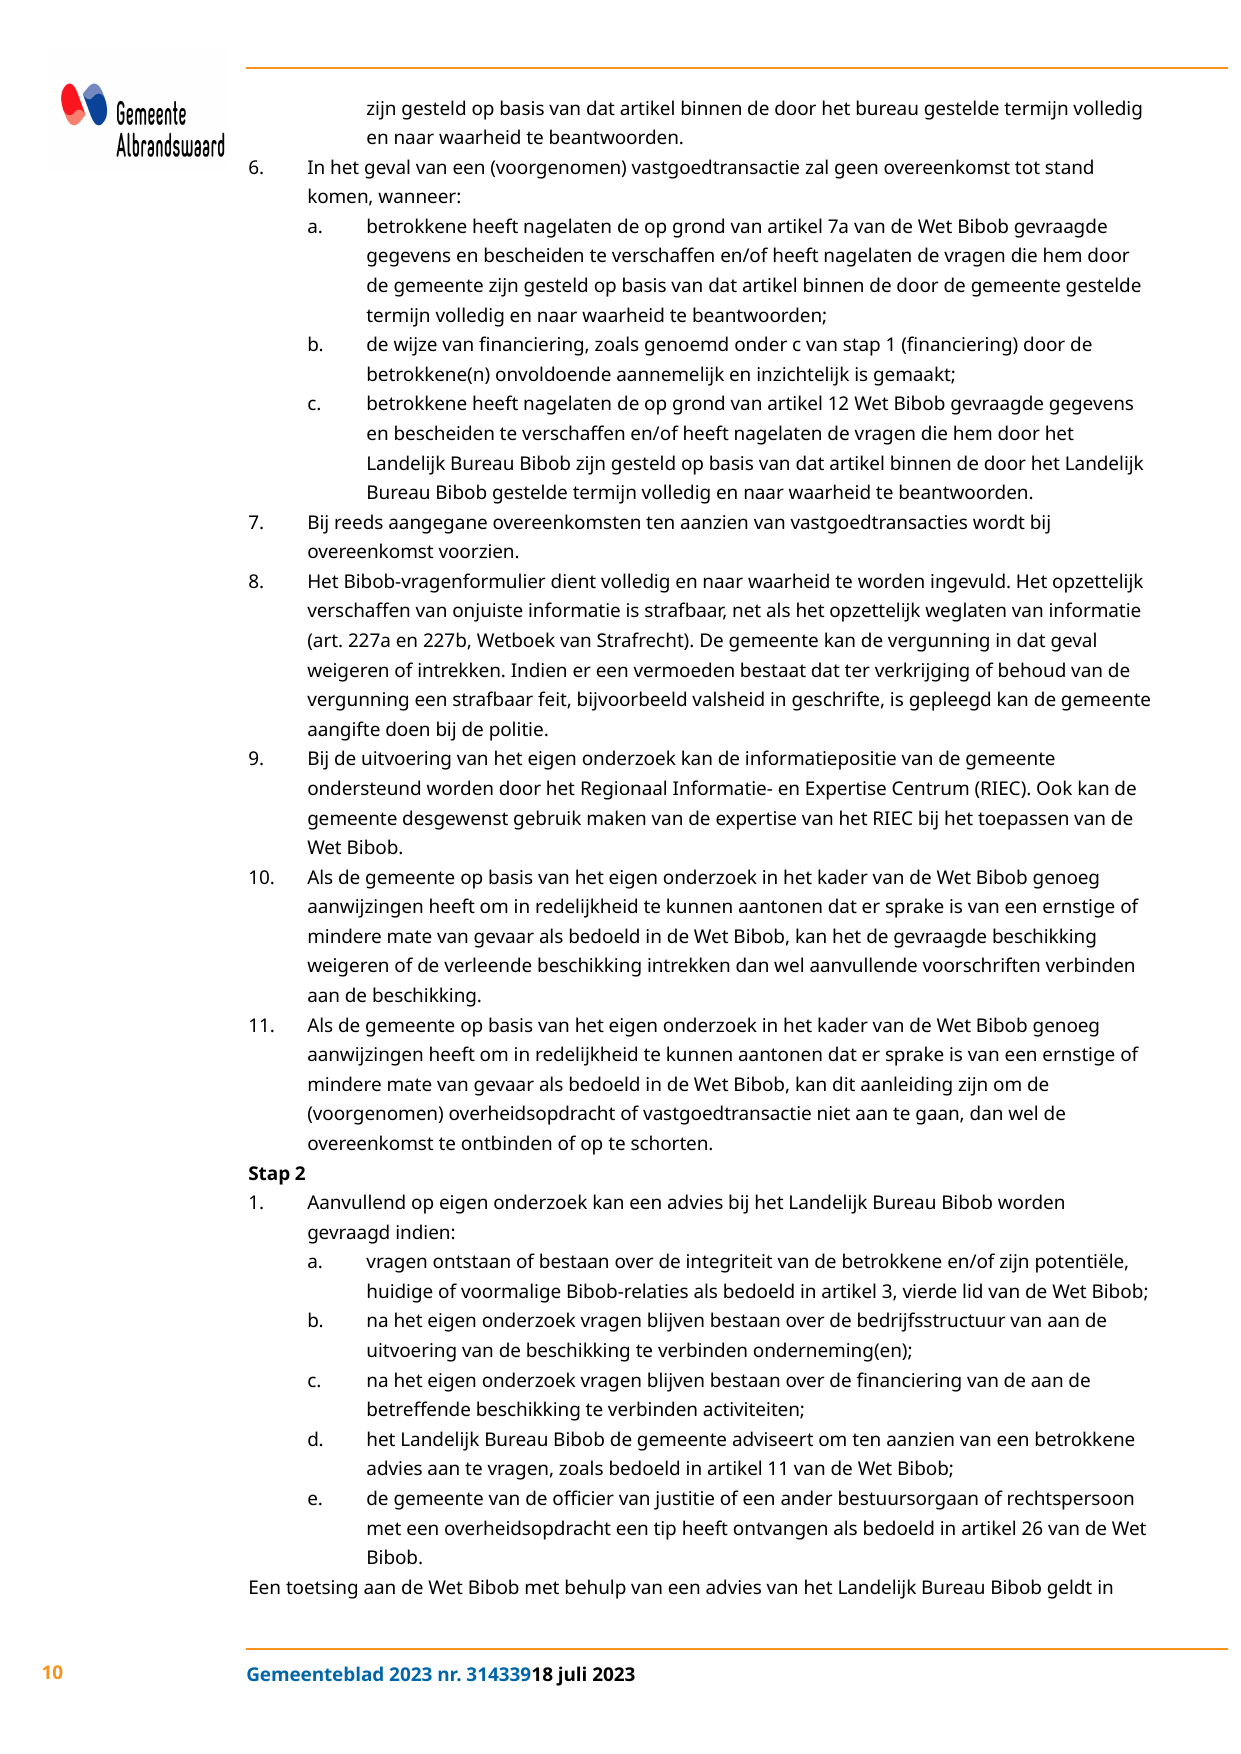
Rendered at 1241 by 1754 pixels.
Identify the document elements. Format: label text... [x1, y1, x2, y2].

list Als de gemeente op basis van het eigen onderzoek in het kader van de Wet Bibob genoeg aanwijzingen heeft om in redelijkheid te kunnen aantonen dat er sprake is van een ernstige of mindere mate van gevaar als bedoeld in de Wet Bibob, kan het de gevraagde beschikking weigeren of de verleende beschikking intrekken dan wel aanvullende voorschriften verbinden aan de beschikking. [248, 864, 1152, 1008]
text Een toetsing aan de Wet Bibob met behulp van een advies van het Landelijk Bureau Bibob geldt in [248, 1574, 1152, 1600]
list Het Bibob-vragenformulier dient volledig en naar waarheid te worden ingevuld. Het opzettelijk verschaffen van onjuiste informatie is strafbaar, net als het opzettelijk weglaten van informatie (art. 227a en 227b, Wetboek van Strafrecht). De gemeente kan de vergunning in dat geval weigeren of intrekken. Indien er een vermoeden bestaat dat ter verkrijging of behoud van de vergunning een strafbaar feit, bijvoorbeeld valsheid in geschrifte, is gepleegd kan de gemeente aangifte doen bij de politie. [248, 568, 1152, 742]
list betrokkene heeft nagelaten de op grond van artikel 12 Wet Bibob gevraagde gegevens en bescheiden te verschaffen en/of heeft nagelaten de vragen die hem door het Landelijk Bureau Bibob zijn gesteld op basis van dat artikel binnen de door het Landelijk Bureau Bibob gestelde termijn volledig en naar waarheid te beantwoorden. [307, 391, 1152, 505]
list Als de gemeente op basis van het eigen onderzoek in het kader van de Wet Bibob genoeg aanwijzingen heeft om in redelijkheid te kunnen aantonen dat er sprake is van een ernstige of mindere mate van gevaar als bedoeld in de Wet Bibob, kan dit aanleiding zijn om de (voorgenomen) overheidsopdracht of vastgoedtransactie niet aan te gaan, dan wel de overeenkomst te ontbinden of op te schorten. [248, 1012, 1152, 1156]
list Bij reeds aangegane overeenkomsten ten aanzien van vastgoedtransacties wordt bij overeenkomst voorzien. [248, 509, 1152, 564]
list na het eigen onderzoek vragen blijven bestaan over de financiering van de aan de betreffende beschikking te verbinden activiteiten; [307, 1367, 1152, 1422]
list het Landelijk Bureau Bibob de gemeente adviseert om ten aanzien van een betrokkene advies aan te vragen, zoals bedoeld in artikel 11 van de Wet Bibob; [307, 1426, 1152, 1481]
text Stap 2 [248, 1160, 1152, 1186]
list Bij de uitvoering van het eigen onderzoek kan de informatiepositie van de gemeente ondersteund worden door het Regionaal Informatie- en Expertise Centrum (RIEC). Ook kan de gemeente desgewenst gebruik maken van de expertise van het RIEC bij het toepassen van de Wet Bibob. [248, 746, 1152, 860]
list In het geval van een (voorgenomen) vastgoedtransactie zal geen overeenkomst tot stand komen, wanneer: [248, 154, 1152, 209]
list zijn gesteld op basis van dat artikel binnen de door het bureau gestelde termijn volledig en naar waarheid te beantwoorden. [307, 95, 1152, 150]
list na het eigen onderzoek vragen blijven bestaan over de bedrijfsstructuur van aan de uitvoering van de beschikking te verbinden onderneming(en); [307, 1308, 1152, 1363]
list betrokkene heeft nagelaten de op grond van artikel 7a van de Wet Bibob gevraagde gegevens en bescheiden te verschaffen en/of heeft nagelaten de vragen die hem door de gemeente zijn gesteld op basis van dat artikel binnen de door de gemeente gestelde termijn volledig en naar waarheid te beantwoorden; [307, 213, 1152, 328]
list vragen ontstaan of bestaan over de integriteit van de betrokkene en/of zijn potentiële, huidige of voormalige Bibob-relaties als bedoeld in artikel 3, vierde lid van de Wet Bibob; [307, 1248, 1152, 1304]
list de wijze van financiering, zoals genoemd onder c van stap 1 (financiering) door de betrokkene(n) onvoldoende aannemelijk en inzichtelijk is gemaakt; [307, 331, 1152, 387]
picture [41, 47, 231, 172]
list de gemeente van de officier van justitie of een ander bestuursorgaan of rechtspersoon met een overheidsopdracht een tip heeft ontvangen als bedoeld in artikel 26 van de Wet Bibob. [307, 1485, 1152, 1570]
list Aanvullend op eigen onderzoek kan een advies bij het Landelijk Bureau Bibob worden gevraagd indien: [248, 1189, 1152, 1245]
